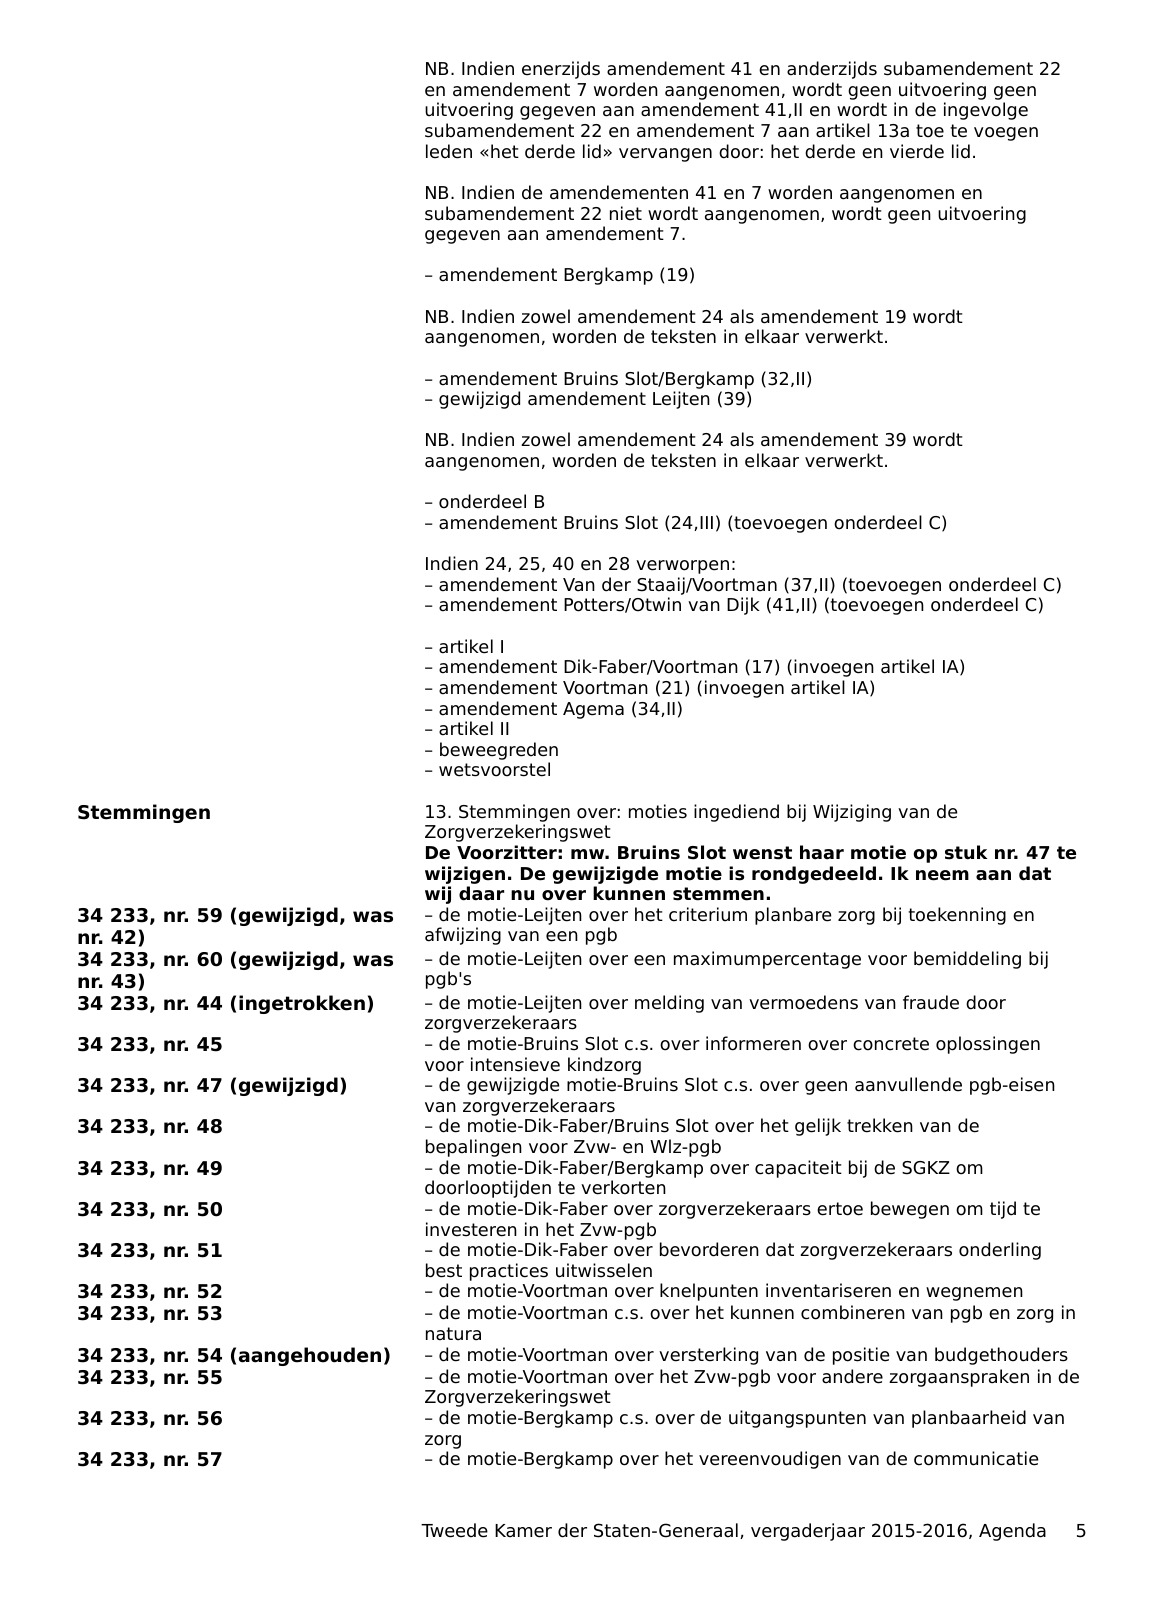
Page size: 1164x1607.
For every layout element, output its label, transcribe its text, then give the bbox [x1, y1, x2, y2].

table_cell [418, 534, 1087, 554]
table_cell NB. Indien de amendementen 41 en 7 worden aangenomen en subamendement 22 niet wordt aangenomen, wordt geen uitvoering gegeven aan amendement 7. [418, 183, 1087, 245]
table_cell [77, 719, 401, 740]
table_cell – amendement Agema (34,II) [418, 699, 1087, 719]
table_cell – de motie-Leijten over het criterium planbare zorg bij toekenning en afwijzing van een pgb [418, 905, 1087, 949]
table_cell – de gewijzigde motie-Bruins Slot c.s. over geen aanvullende pgb-eisen van zorgverzekeraars [418, 1075, 1087, 1116]
table_cell 34 233, nr. 56 [77, 1408, 401, 1449]
table_cell [77, 369, 401, 389]
table_cell [77, 513, 401, 533]
table_cell [77, 678, 401, 698]
table_cell 13. Stemmingen over: moties ingediend bij Wijziging van de Zorgverzekeringswet [418, 802, 1087, 843]
table_cell [401, 657, 418, 678]
table_cell [401, 162, 418, 183]
table_cell [77, 410, 401, 430]
table_cell 34 233, nr. 50 [77, 1199, 401, 1240]
table_cell [401, 492, 418, 513]
table_cell [401, 637, 418, 657]
table_cell [77, 430, 401, 472]
table_cell [401, 430, 418, 472]
table_cell Stemmingen [77, 802, 401, 843]
table_cell [418, 781, 1087, 802]
table_cell – amendement Bruins Slot/Bergkamp (32,II) [418, 369, 1087, 389]
table_cell NB. Indien enerzijds amendement 41 en anderzijds subamendement 22 en amendement 7 worden aangenomen, wordt geen uitvoering geen uitvoering gegeven aan amendement 41,II en wordt in de ingevolge subamendement 22 en amendement 7 aan artikel 13a toe te voegen leden «het derde lid» vervangen door: het derde en vierde lid. [418, 59, 1087, 162]
table_cell 34 233, nr. 53 [77, 1303, 401, 1344]
table_cell [401, 1116, 418, 1158]
table_cell – de motie-Dik-Faber over bevorderen dat zorgverzekeraars onderling best practices uitwisselen [418, 1240, 1087, 1281]
table_cell [401, 1075, 418, 1116]
table_cell – de motie-Dik-Faber/Bruins Slot over het gelijk trekken van de bepalingen voor Zvw- en Wlz-pgb [418, 1116, 1087, 1158]
table_cell [401, 802, 418, 843]
table_cell [401, 781, 418, 802]
table_cell 34 233, nr. 54 (aangehouden) [77, 1345, 401, 1367]
table_cell NB. Indien zowel amendement 24 als amendement 39 wordt aangenomen, worden de teksten in elkaar verwerkt. [418, 430, 1087, 472]
table_cell [401, 554, 418, 575]
table_cell [77, 183, 401, 245]
table_cell [77, 781, 401, 802]
table_cell – de motie-Voortman over versterking van de positie van budgethouders [418, 1345, 1087, 1367]
table_cell [77, 472, 401, 492]
table_cell [401, 472, 418, 492]
table_cell – artikel I [418, 637, 1087, 657]
table_cell [401, 389, 418, 410]
table_cell 34 233, nr. 57 [77, 1449, 401, 1471]
table_cell [401, 348, 418, 368]
table_cell – gewijzigd amendement Leijten (39) [418, 389, 1087, 410]
table_cell – de motie-Leijten over melding van vermoedens van fraude door zorgverzekeraars [418, 993, 1087, 1034]
table_cell – de motie-Bergkamp c.s. over de uitgangspunten van planbaarheid van zorg [418, 1408, 1087, 1449]
table_cell [401, 678, 418, 698]
table_cell – de motie-Leijten over een maximumpercentage voor bemiddeling bij pgb's [418, 949, 1087, 993]
table_cell [401, 595, 418, 616]
table_cell [77, 389, 401, 410]
table_cell – onderdeel B [418, 492, 1087, 513]
table_cell – de motie-Voortman over knelpunten inventariseren en wegnemen [418, 1281, 1087, 1303]
table_cell 34 233, nr. 44 (ingetrokken) [77, 993, 401, 1034]
table_cell [418, 472, 1087, 492]
table_cell [401, 993, 418, 1034]
table_cell – amendement Bergkamp (19) [418, 265, 1087, 286]
table_cell [401, 307, 418, 348]
table_cell 34 233, nr. 45 [77, 1034, 401, 1075]
table_cell [77, 59, 401, 162]
table_cell [77, 554, 401, 575]
table_cell 34 233, nr. 49 [77, 1158, 401, 1199]
table_cell [77, 492, 401, 513]
table_cell De Voorzitter: mw. Bruins Slot wenst haar motie op stuk nr. 47 te wijzigen. De gewijzigde motie is rondgedeeld. Ik neem aan dat wij daar nu over kunnen stemmen. [418, 843, 1087, 905]
table_cell [401, 905, 418, 949]
table_cell [401, 1408, 418, 1449]
table_cell 34 233, nr. 47 (gewijzigd) [77, 1075, 401, 1116]
table_cell [401, 1158, 418, 1199]
table_cell [77, 307, 401, 348]
table_cell [401, 534, 418, 554]
table_cell [77, 162, 401, 183]
table_cell [401, 245, 418, 265]
table_cell – de motie-Dik-Faber over zorgverzekeraars ertoe bewegen om tijd te investeren in het Zvw-pgb [418, 1199, 1087, 1240]
table_cell – de motie-Bruins Slot c.s. over informeren over concrete oplossingen voor intensieve kindzorg [418, 1034, 1087, 1075]
table_cell [77, 595, 401, 616]
table_cell – de motie-Voortman c.s. over het kunnen combineren van pgb en zorg in natura [418, 1303, 1087, 1344]
table_cell [418, 410, 1087, 430]
table_cell [418, 348, 1087, 368]
table_cell [401, 575, 418, 595]
table_cell [401, 1281, 418, 1303]
table_cell 34 233, nr. 48 [77, 1116, 401, 1158]
table_cell [77, 637, 401, 657]
table_cell [401, 513, 418, 533]
table_cell [77, 760, 401, 781]
table_cell [401, 843, 418, 905]
table_cell [401, 1199, 418, 1240]
table_cell [77, 534, 401, 554]
table_cell [401, 410, 418, 430]
table_cell [77, 348, 401, 368]
table_cell NB. Indien zowel amendement 24 als amendement 19 wordt aangenomen, worden de teksten in elkaar verwerkt. [418, 307, 1087, 348]
table_cell [77, 575, 401, 595]
table_cell 34 233, nr. 52 [77, 1281, 401, 1303]
table_cell [77, 843, 401, 905]
table_cell – wetsvoorstel [418, 760, 1087, 781]
table_cell 34 233, nr. 51 [77, 1240, 401, 1281]
table_cell [77, 740, 401, 760]
table_cell – de motie-Voortman over het Zvw-pgb voor andere zorgaanspraken in de Zorgverzekeringswet [418, 1367, 1087, 1408]
table_cell [401, 1367, 418, 1408]
table_cell [401, 949, 418, 993]
table_cell – amendement Potters/Otwin van Dijk (41,II) (toevoegen onderdeel C) [418, 595, 1087, 616]
table_cell – amendement Van der Staaij/Voortman (37,II) (toevoegen onderdeel C) [418, 575, 1087, 595]
table_cell – amendement Voortman (21) (invoegen artikel IA) [418, 678, 1087, 698]
table_cell [77, 265, 401, 286]
table_cell – amendement Bruins Slot (24,III) (toevoegen onderdeel C) [418, 513, 1087, 533]
table_cell – de motie-Bergkamp over het vereenvoudigen van de communicatie [418, 1449, 1087, 1471]
table_cell [77, 699, 401, 719]
table_cell [401, 1034, 418, 1075]
table_cell [401, 1303, 418, 1344]
table_cell [401, 616, 418, 637]
table_cell [401, 1449, 418, 1471]
table_cell [401, 369, 418, 389]
table_cell [401, 286, 418, 307]
table_cell – de motie-Dik-Faber/Bergkamp over capaciteit bij de SGKZ om doorlooptijden te verkorten [418, 1158, 1087, 1199]
table_cell [401, 265, 418, 286]
table_cell [418, 245, 1087, 265]
table_cell [401, 740, 418, 760]
table_cell [401, 1345, 418, 1367]
table_cell [401, 59, 418, 162]
table_cell [418, 286, 1087, 307]
table_cell – beweegreden [418, 740, 1087, 760]
table_cell [401, 183, 418, 245]
table_cell [418, 162, 1087, 183]
table_cell [77, 616, 401, 637]
table_cell [401, 719, 418, 740]
table_cell 34 233, nr. 55 [77, 1367, 401, 1408]
table_cell [418, 616, 1087, 637]
table_cell 34 233, nr. 60 (gewijzigd, was nr. 43) [77, 949, 401, 993]
table_cell [401, 699, 418, 719]
table_cell Indien 24, 25, 40 en 28 verworpen: [418, 554, 1087, 575]
table_cell [401, 760, 418, 781]
table_cell 34 233, nr. 59 (gewijzigd, was nr. 42) [77, 905, 401, 949]
table_cell [77, 245, 401, 265]
table_cell – artikel II [418, 719, 1087, 740]
table_cell [401, 1240, 418, 1281]
table_cell [77, 286, 401, 307]
table_cell [77, 657, 401, 678]
table_cell – amendement Dik-Faber/Voortman (17) (invoegen artikel IA) [418, 657, 1087, 678]
